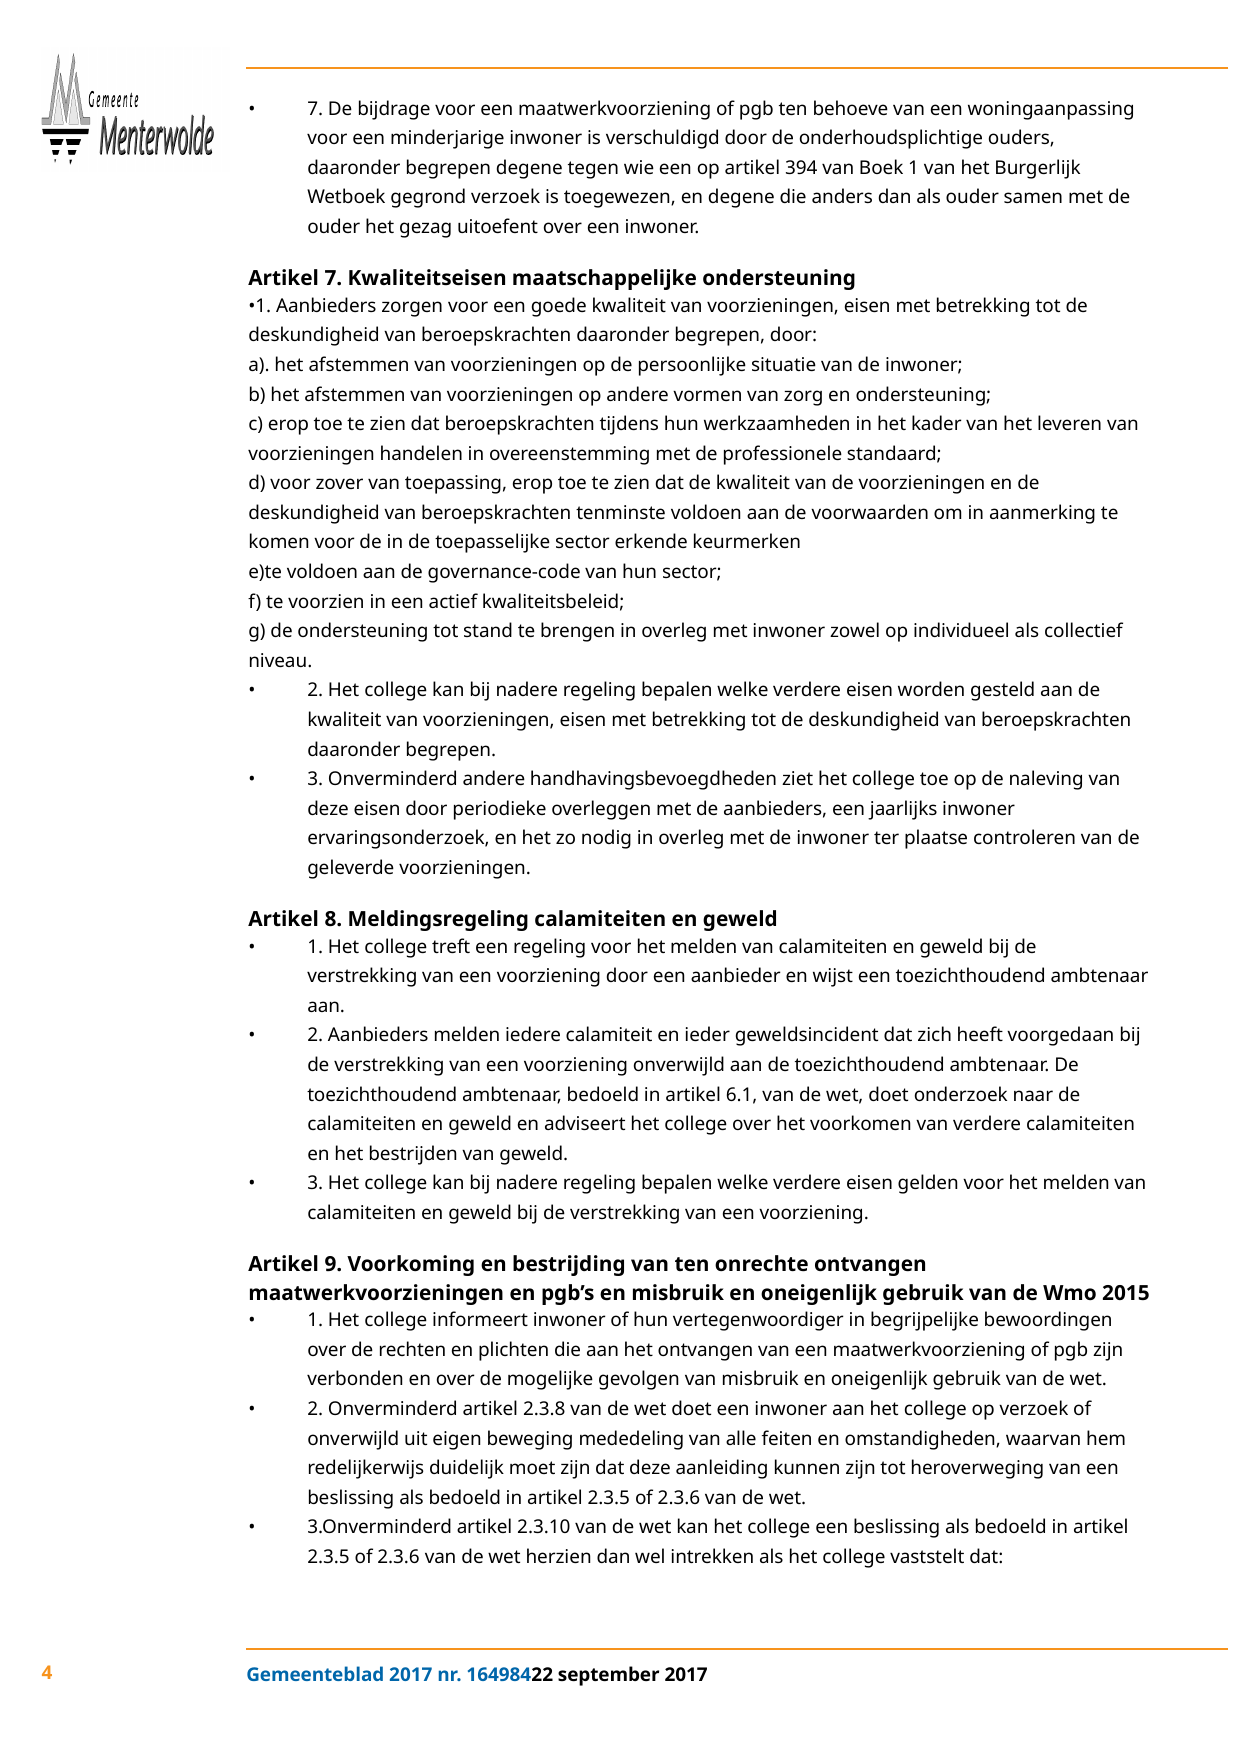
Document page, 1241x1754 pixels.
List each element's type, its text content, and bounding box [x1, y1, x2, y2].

list 7. De bijdrage voor een maatwerkvoorziening of pgb ten behoeve van een woningaanpassing voor een minderjarige inwoner is verschuldigd door de onderhoudsplichtige ouders, daaronder begrepen degene tegen wie een op artikel 394 van Boek 1 van het Burgerlijk Wetboek gegrond verzoek is toegewezen, en degene die anders dan als ouder samen met de ouder het gezag uitoefent over een inwoner. [248, 95, 1152, 239]
text Artikel 9. Voorkoming en bestrijding van ten onrechte ontvangen maatwerkvoorzieningen en pgb’s en misbruik en oneigenlijk gebruik van de Wmo 2015 [248, 1249, 1152, 1306]
picture [41, 47, 231, 172]
text •1. Aanbieders zorgen voor een goede kwaliteit van voorzieningen, eisen met betrekking tot de deskundigheid van beroepskrachten daaronder begrepen, door: [248, 292, 1152, 347]
text a). het afstemmen van voorzieningen op de persoonlijke situatie van de inwoner; [248, 351, 1152, 377]
text Artikel 7. Kwaliteitseisen maatschappelijke ondersteuning [248, 263, 1152, 292]
list 3.Onverminderd artikel 2.3.10 van de wet kan het college een beslissing als bedoeld in artikel 2.3.5 of 2.3.6 van de wet herzien dan wel intrekken als het college vaststelt dat: [248, 1513, 1152, 1569]
list 1. Het college treft een regeling voor het melden van calamiteiten en geweld bij de verstrekking van een voorziening door een aanbieder en wijst een toezichthoudend ambtenaar aan. [248, 933, 1152, 1018]
list 1. Het college informeert inwoner of hun vertegenwoordiger in begrijpelijke bewoordingen over de rechten en plichten die aan het ontvangen van een maatwerkvoorziening of pgb zijn verbonden en over de mogelijke gevolgen van misbruik en oneigenlijk gebruik van de wet. [248, 1306, 1152, 1391]
list 2. Aanbieders melden iedere calamiteit en ieder geweldsincident dat zich heeft voorgedaan bij de verstrekking van een voorziening onverwijld aan de toezichthoudend ambtenaar. De toezichthoudend ambtenaar, bedoeld in artikel 6.1, van de wet, doet onderzoek naar de calamiteiten en geweld en adviseert het college over het voorkomen van verdere calamiteiten en het bestrijden van geweld. [248, 1022, 1152, 1166]
text f) te voorzien in een actief kwaliteitsbeleid; [248, 588, 1152, 613]
list 2. Onverminderd artikel 2.3.8 van de wet doet een inwoner aan het college op verzoek of onverwijld uit eigen beweging mededeling van alle feiten en omstandigheden, waarvan hem redelijkerwijs duidelijk moet zijn dat deze aanleiding kunnen zijn tot heroverweging van een beslissing als bedoeld in artikel 2.3.5 of 2.3.6 van de wet. [248, 1395, 1152, 1510]
list 2. Het college kan bij nadere regeling bepalen welke verdere eisen worden gesteld aan de kwaliteit van voorzieningen, eisen met betrekking tot de deskundigheid van beroepskrachten daaronder begrepen. [248, 677, 1152, 761]
text Artikel 8. Meldingsregeling calamiteiten en geweld [248, 904, 1152, 933]
text d) voor zover van toepassing, erop toe te zien dat de kwaliteit van de voorzieningen en de deskundigheid van beroepskrachten tenminste voldoen aan de voorwaarden om in aanmerking te komen voor de in de toepasselijke sector erkende keurmerken [248, 469, 1152, 554]
text c) erop toe te zien dat beroepskrachten tijdens hun werkzaamheden in het kader van het leveren van voorzieningen handelen in overeenstemming met de professionele standaard; [248, 410, 1152, 466]
list 3. Het college kan bij nadere regeling bepalen welke verdere eisen gelden voor het melden van calamiteiten en geweld bij de verstrekking van een voorziening. [248, 1169, 1152, 1225]
text b) het afstemmen van voorzieningen op andere vormen van zorg en ondersteuning; [248, 381, 1152, 406]
list 3. Onverminderd andere handhavingsbevoegdheden ziet het college toe op de naleving van deze eisen door periodieke overleggen met de aanbieders, een jaarlijks inwoner ervaringsonderzoek, en het zo nodig in overleg met de inwoner ter plaatse controleren van de geleverde voorzieningen. [248, 765, 1152, 880]
text e)te voldoen aan de governance-code van hun sector; [248, 558, 1152, 584]
text g) de ondersteuning tot stand te brengen in overleg met inwoner zowel op individueel als collectief niveau. [248, 617, 1152, 673]
